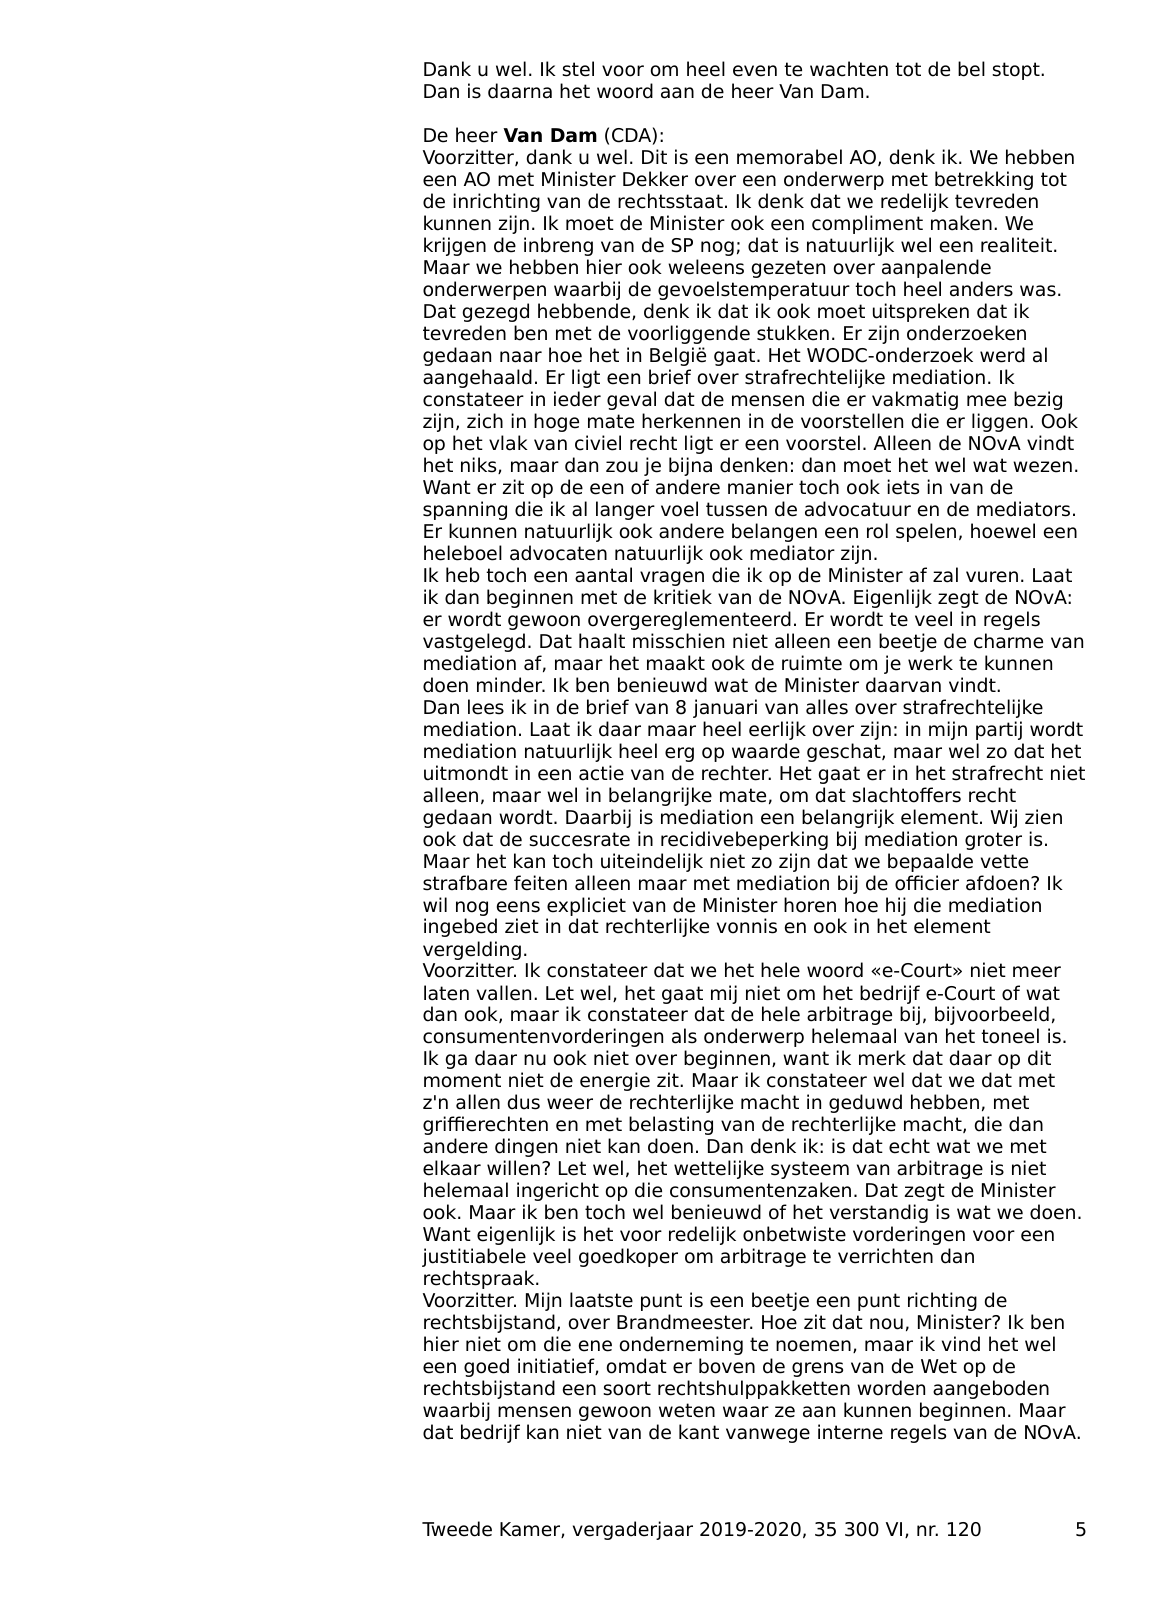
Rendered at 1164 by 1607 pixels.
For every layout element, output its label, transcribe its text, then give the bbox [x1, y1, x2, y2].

text Dank u wel. Ik stel voor om heel even te wachten tot de bel stopt. Dan is daarna het woord aan de heer Van Dam. [422, 59, 1087, 103]
text Voorzitter. Mijn laatste punt is een beetje een punt richting de rechtsbijstand, over Brandmeester. Hoe zit dat nou, Minister? Ik ben hier niet om die ene onderneming te noemen, maar ik vind het wel een goed initiatief, omdat er boven de grens van de Wet op de rechtsbijstand een soort rechtshulppakketten worden aangeboden waarbij mensen gewoon weten waar ze aan kunnen beginnen. Maar dat bedrijf kan niet van de kant vanwege interne regels van de NOvA. [422, 1290, 1087, 1444]
text Dat gezegd hebbende, denk ik dat ik ook moet uitspreken dat ik tevreden ben met de voorliggende stukken. Er zijn onderzoeken gedaan naar hoe het in België gaat. Het WODC-onderzoek werd al aangehaald. Er ligt een brief over strafrechtelijke mediation. Ik constateer in ieder geval dat de mensen die er vakmatig mee bezig zijn, zich in hoge mate herkennen in de voorstellen die er liggen. Ook op het vlak van civiel recht ligt er een voorstel. Alleen de NOvA vindt het niks, maar dan zou je bijna denken: dan moet het wel wat wezen. Want er zit op de een of andere manier toch ook iets in van de spanning die ik al langer voel tussen de advocatuur en de mediators. Er kunnen natuurlijk ook andere belangen een rol spelen, hoewel een heleboel advocaten natuurlijk ook mediator zijn. [422, 301, 1087, 565]
text De heer Van Dam (CDA): [422, 125, 1087, 147]
text Dan lees ik in de brief van 8 januari van alles over strafrechtelijke mediation. Laat ik daar maar heel eerlijk over zijn: in mijn partij wordt mediation natuurlijk heel erg op waarde geschat, maar wel zo dat het uitmondt in een actie van de rechter. Het gaat er in het strafrecht niet alleen, maar wel in belangrijke mate, om dat slachtoffers recht gedaan wordt. Daarbij is mediation een belangrijk element. Wij zien ook dat de succesrate in recidivebeperking bij mediation groter is. Maar het kan toch uiteindelijk niet zo zijn dat we bepaalde vette strafbare feiten alleen maar met mediation bij de officier afdoen? Ik wil nog eens expliciet van de Minister horen hoe hij die mediation ingebed ziet in dat rechterlijke vonnis en ook in het element vergelding. [422, 697, 1087, 960]
text Voorzitter, dank u wel. Dit is een memorabel AO, denk ik. We hebben een AO met Minister Dekker over een onderwerp met betrekking tot de inrichting van de rechtsstaat. Ik denk dat we redelijk tevreden kunnen zijn. Ik moet de Minister ook een compliment maken. We krijgen de inbreng van de SP nog; dat is natuurlijk wel een realiteit. Maar we hebben hier ook weleens gezeten over aanpalende onderwerpen waarbij de gevoelstemperatuur toch heel anders was. [422, 147, 1087, 301]
text Ik heb toch een aantal vragen die ik op de Minister af zal vuren. Laat ik dan beginnen met de kritiek van de NOvA. Eigenlijk zegt de NOvA: er wordt gewoon overgereglementeerd. Er wordt te veel in regels vastgelegd. Dat haalt misschien niet alleen een beetje de charme van mediation af, maar het maakt ook de ruimte om je werk te kunnen doen minder. Ik ben benieuwd wat de Minister daarvan vindt. [422, 565, 1087, 697]
text Voorzitter. Ik constateer dat we het hele woord «e-Court» niet meer laten vallen. Let wel, het gaat mij niet om het bedrijf e-Court of wat dan ook, maar ik constateer dat de hele arbitrage bij, bijvoorbeeld, consumentenvorderingen als onderwerp helemaal van het toneel is. Ik ga daar nu ook niet over beginnen, want ik merk dat daar op dit moment niet de energie zit. Maar ik constateer wel dat we dat met z'n allen dus weer de rechterlijke macht in geduwd hebben, met griffierechten en met belasting van de rechterlijke macht, die dan andere dingen niet kan doen. Dan denk ik: is dat echt wat we met elkaar willen? Let wel, het wettelijke systeem van arbitrage is niet helemaal ingericht op die consumentenzaken. Dat zegt de Minister ook. Maar ik ben toch wel benieuwd of het verstandig is wat we doen. Want eigenlijk is het voor redelijk onbetwiste vorderingen voor een justitiabele veel goedkoper om arbitrage te verrichten dan rechtspraak. [422, 960, 1087, 1290]
